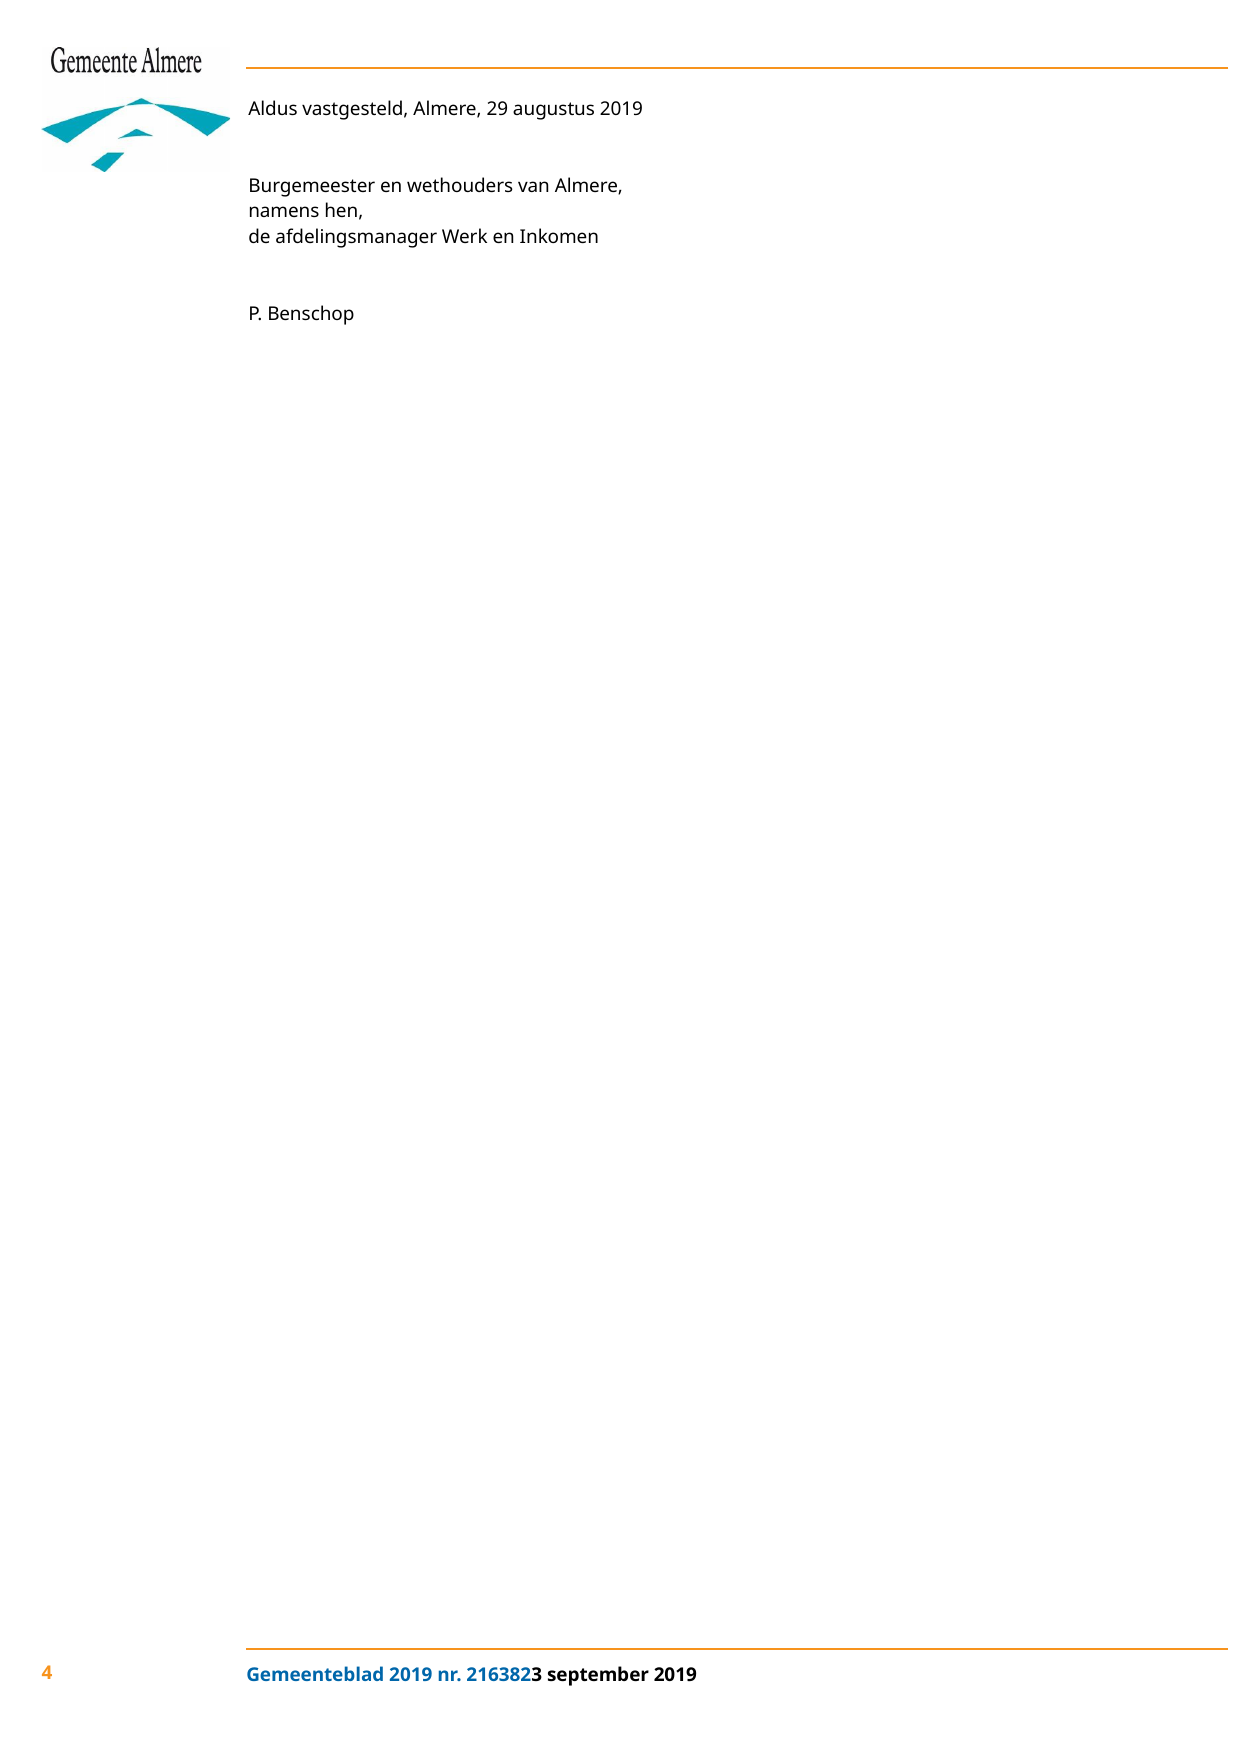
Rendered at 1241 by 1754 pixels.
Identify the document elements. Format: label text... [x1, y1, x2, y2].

text Burgemeester en wethouders van Almere, [248, 172, 1152, 198]
text namens hen, [248, 198, 1152, 223]
text Aldus vastgesteld, Almere, 29 augustus 2019 [248, 95, 1152, 121]
picture [41, 47, 231, 172]
text de afdelingsmanager Werk en Inkomen [248, 223, 1152, 249]
text P. Benschop [248, 301, 1152, 326]
